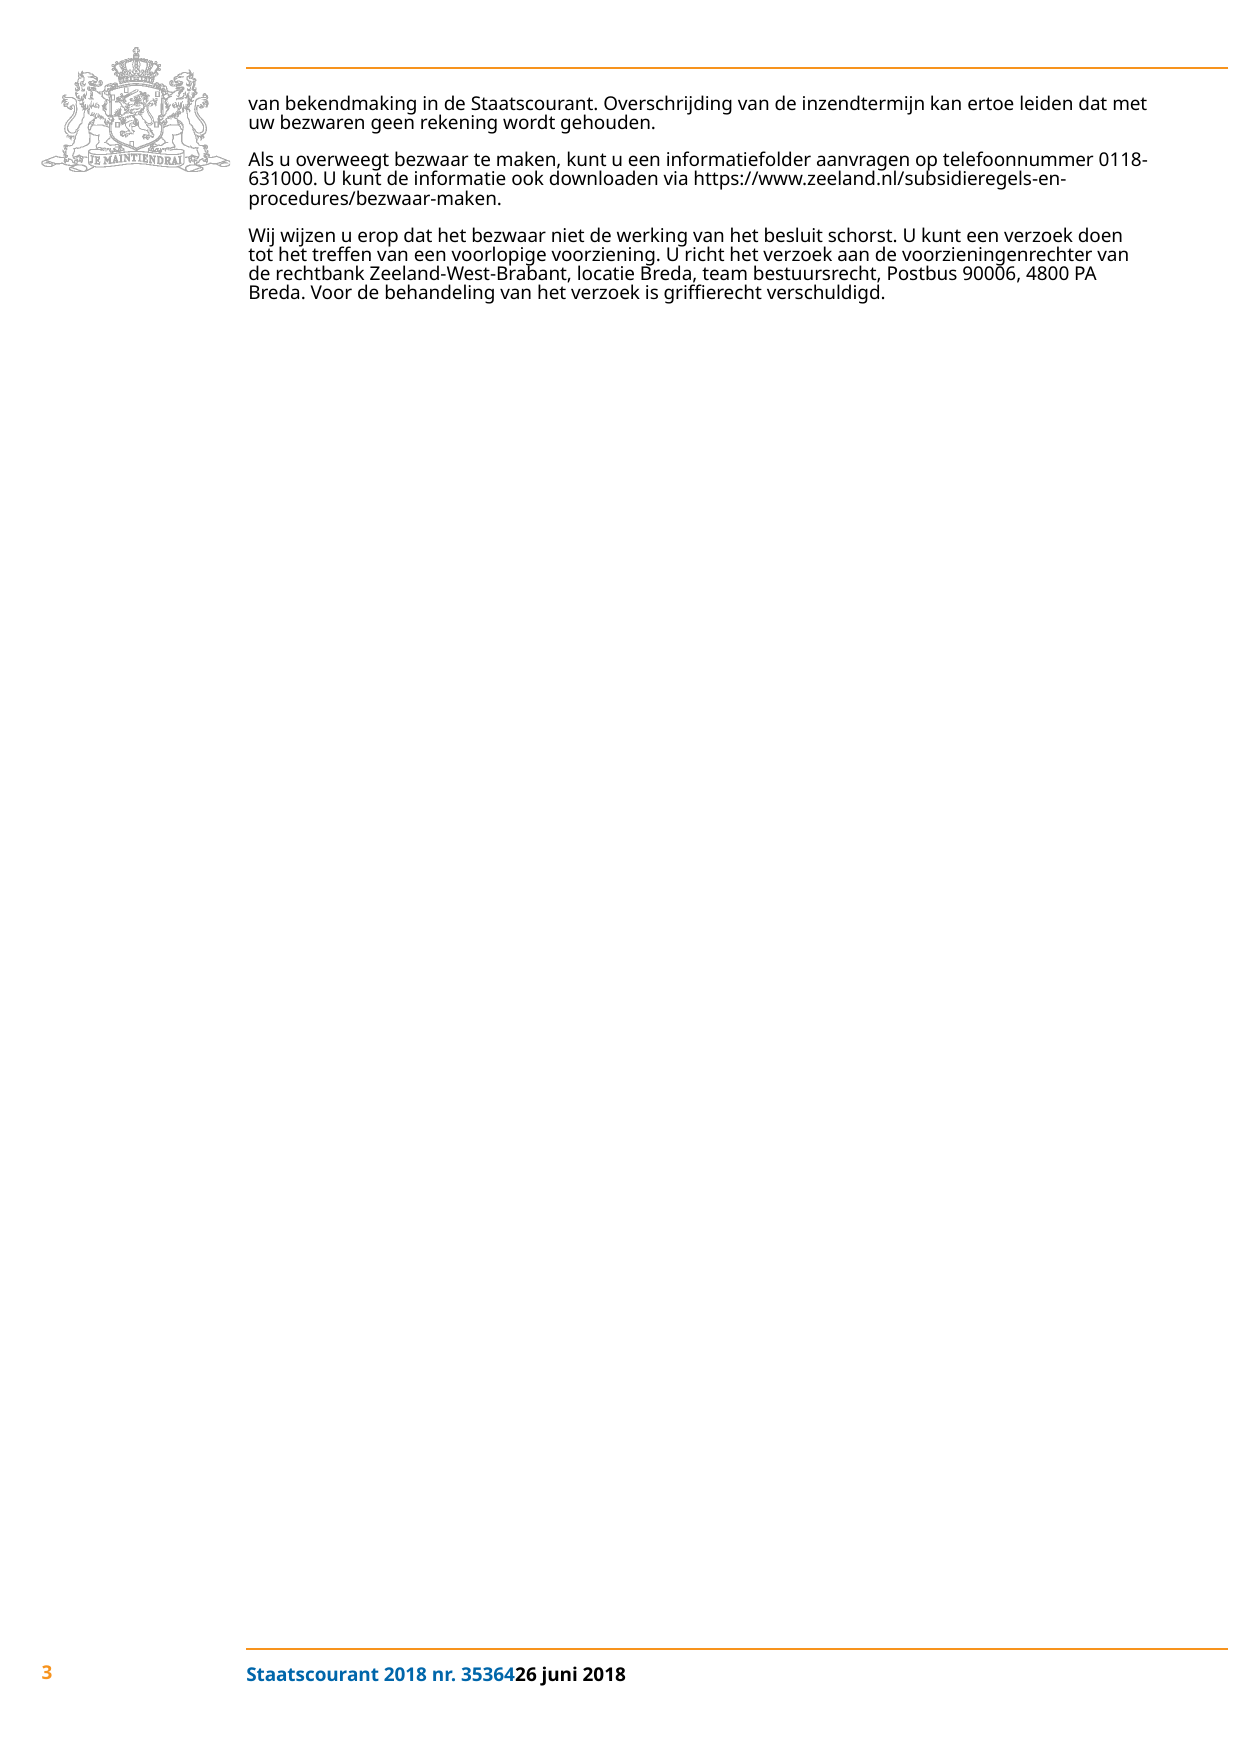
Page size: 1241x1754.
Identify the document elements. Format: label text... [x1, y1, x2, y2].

text van bekendmaking in de Staatscourant. Overschrijding van de inzendtermijn kan ertoe leiden dat met uw bezwaren geen rekening wordt gehouden. [248, 95, 1152, 133]
text Wij wijzen u erop dat het bezwaar niet de werking van het besluit schorst. U kunt een verzoek doen tot het treffen van een voorlopige voorziening. U richt het verzoek aan de voorzieningenrechter van de rechtbank Zeeland-West-Brabant, locatie Breda, team bestuursrecht, Postbus 90006, 4800 PA Breda. Voor de behandeling van het verzoek is griffierecht verschuldigd. [248, 227, 1152, 304]
picture [41, 47, 231, 172]
text Als u overweegt bezwaar te maken, kunt u een informatiefolder aanvragen op telefoonnummer 0118-631000. U kunt de informatie ook downloaden via https://www.zeeland.nl/subsidieregels-en-procedures/bezwaar-maken. [248, 151, 1152, 209]
